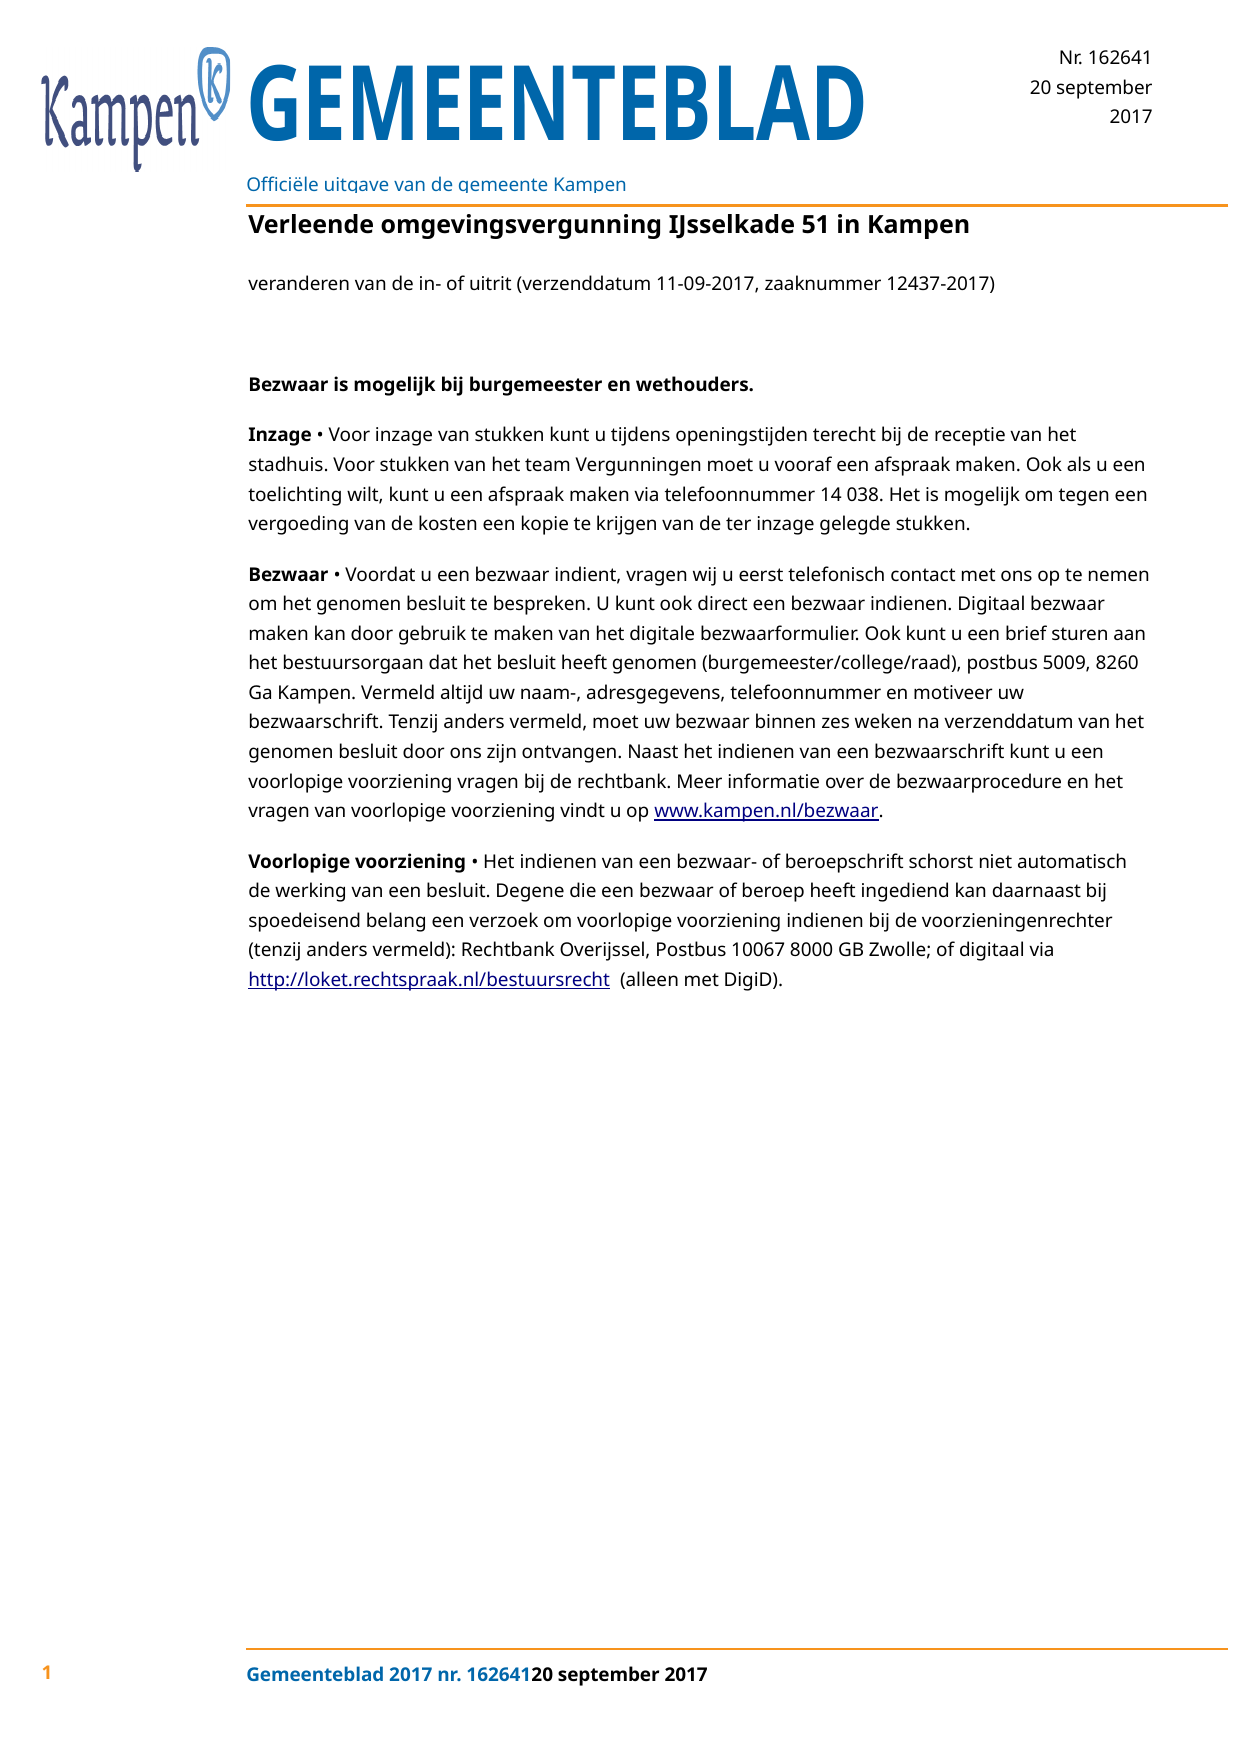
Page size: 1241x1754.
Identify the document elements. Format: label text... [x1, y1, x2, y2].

text veranderen van de in- of uitrit (verzenddatum 11-09-2017, zaaknummer 12437-2017) [248, 270, 1152, 296]
picture [41, 47, 231, 172]
text Bezwaar • Voordat u een bezwaar indient, vragen wij u eerst telefonisch contact met ons op te nemen om het genomen besluit te bespreken. U kunt ook direct een bezwaar indienen. Digitaal bezwaar maken kan door gebruik te maken van het digitale bezwaarformulier. Ook kunt u een brief sturen aan het bestuursorgaan dat het besluit heeft genomen (burgemeester/college/raad), postbus 5009, 8260 Ga Kampen. Vermeld altijd uw naam-, adresgegevens, telefoonnummer en motiveer uw bezwaarschrift. Tenzij anders vermeld, moet uw bezwaar binnen zes weken na verzenddatum van het genomen besluit door ons zijn ontvangen. Naast het indienen van een bezwaarschrift kunt u een voorlopige voorziening vragen bij de rechtbank. Meer informatie over de bezwaarprocedure en het vragen van voorlopige voorziening vindt u op www.kampen.nl/bezwaar. [248, 561, 1152, 823]
text Verleende omgevingsvergunning IJsselkade 51 in Kampen [248, 207, 1152, 241]
text Inzage • Voor inzage van stukken kunt u tijdens openingstijden terecht bij de receptie van het stadhuis. Voor stukken van het team Vergunningen moet u vooraf een afspraak maken. Ook als u een toelichting wilt, kunt u een afspraak maken via telefoonnummer 14 038. Het is mogelijk om tegen een vergoeding van de kosten een kopie te krijgen van de ter inzage gelegde stukken. [248, 422, 1152, 536]
text Voorlopige voorziening • Het indienen van een bezwaar- of beroepschrift schorst niet automatisch de werking van een besluit. Degene die een bezwaar of beroep heeft ingediend kan daarnaast bij spoedeisend belang een verzoek om voorlopige voorziening indienen bij de voorzieningenrechter (tenzij anders vermeld): Rechtbank Overijssel, Postbus 10067 8000 GB Zwolle; of digitaal via http://loket.rechtspraak.nl/bestuursrecht (alleen met DigiD). [248, 848, 1152, 992]
text Bezwaar is mogelijk bij burgemeester en wethouders. [248, 371, 1152, 397]
